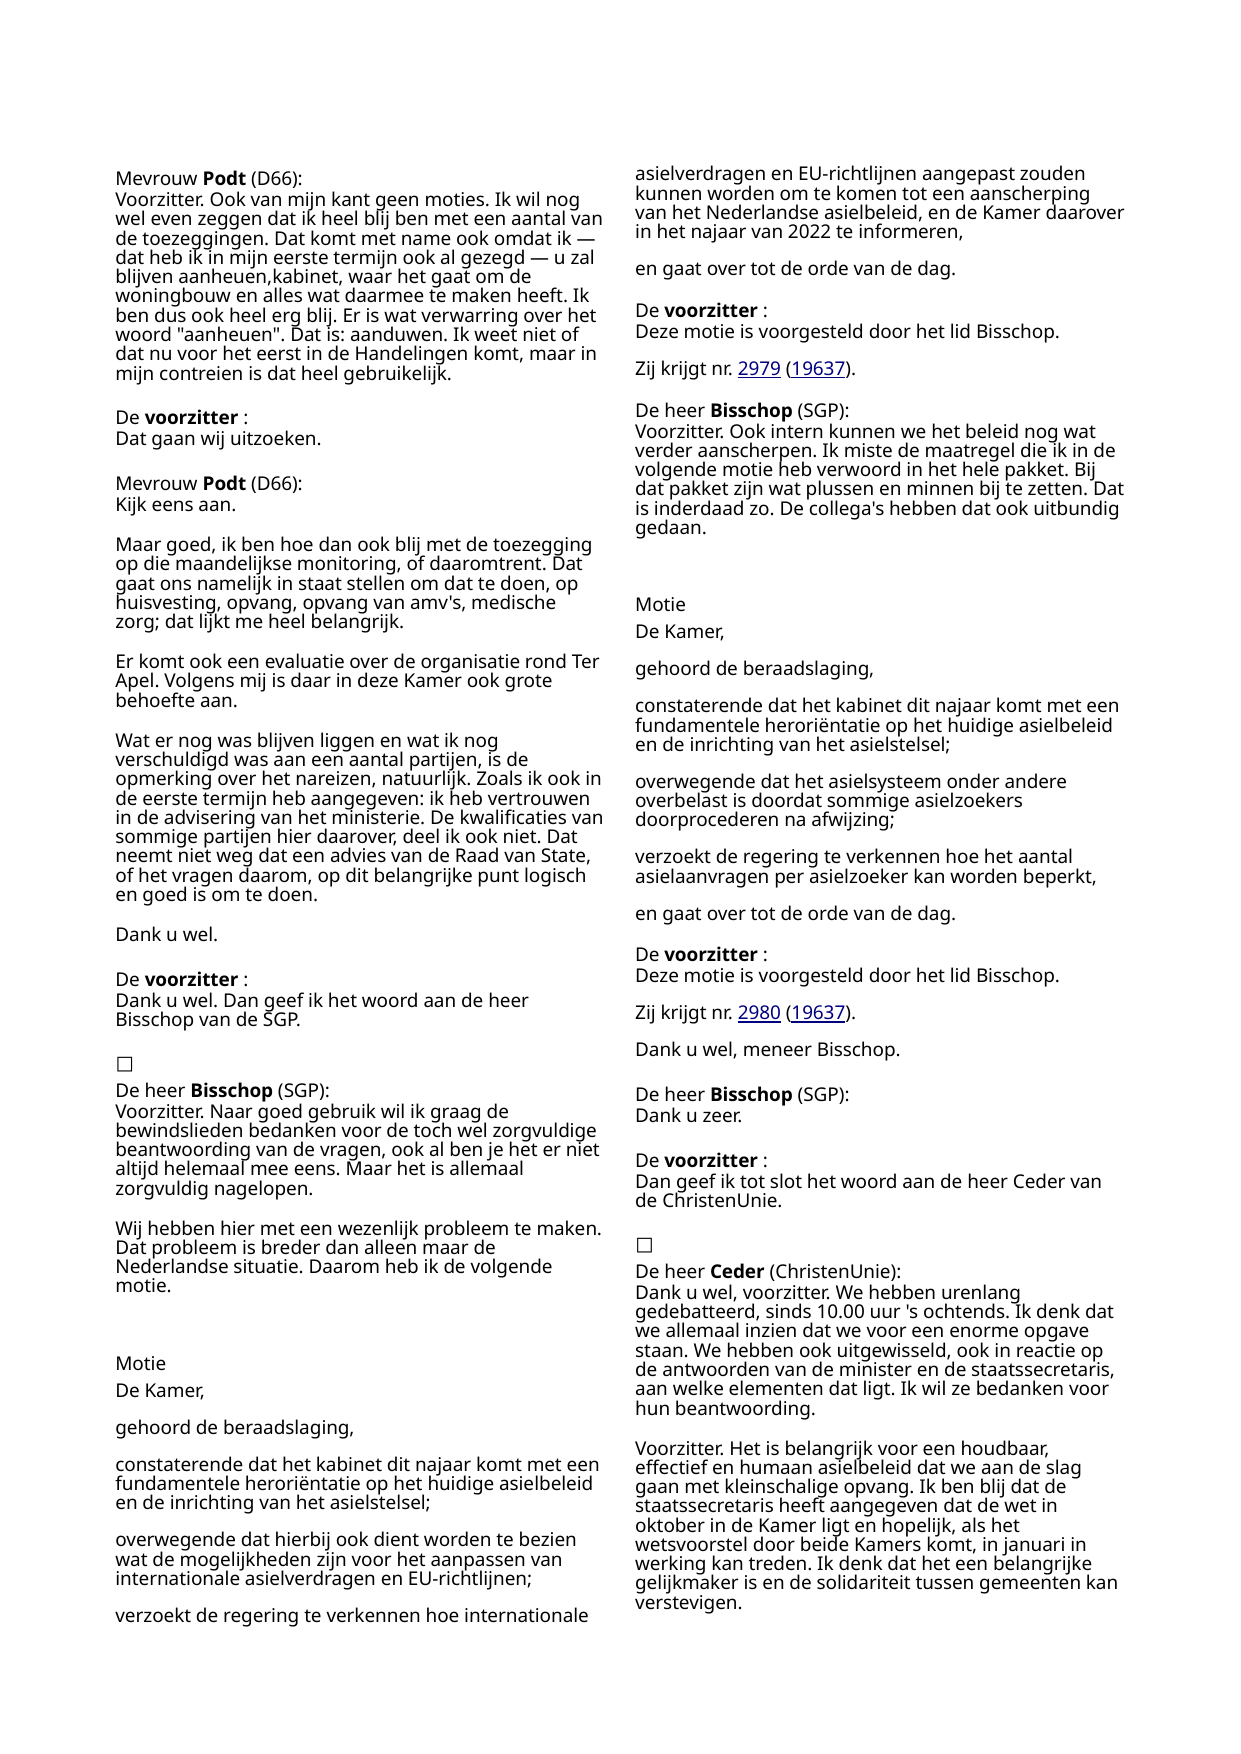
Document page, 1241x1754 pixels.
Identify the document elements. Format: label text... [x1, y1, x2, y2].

text Dank u wel. Dan geef ik het woord aan de heer Bisschop van de SGP. [115, 992, 605, 1030]
text en gaat over tot de orde van de dag. [635, 904, 1125, 924]
text Voorzitter. Ook intern kunnen we het beleid nog wat verder aanscherpen. Ik miste de maatregel die ik in de volgende motie heb verwoord in het hele pakket. Bij dat pakket zijn wat plussen en minnen bij te zetten. Dat is inderdaad zo. De collega's hebben dat ook uitbundig gedaan. [635, 423, 1125, 538]
text Dank u wel, voorzitter. We hebben urenlang gedebatteerd, sinds 10.00 uur 's ochtends. Ik denk dat we allemaal inzien dat we voor een enorme opgave staan. We hebben ook uitgewisseld, ook in reactie op de antwoorden van de minister en de staatssecretaris, aan welke elementen dat ligt. Ik wil ze bedanken voor hun beantwoording. [635, 1284, 1125, 1419]
text ⬜ [635, 1232, 1125, 1258]
text Dat gaan wij uitzoeken. [115, 430, 605, 449]
text De Kamer, [115, 1382, 605, 1401]
text Deze motie is voorgesteld door het lid Bisschop. [635, 967, 1125, 987]
text Wat er nog was blijven liggen en wat ik nog verschuldigd was aan een aantal partijen, is de opmerking over het nareizen, natuurlijk. Zoals ik ook in de eerste termijn heb aangegeven: ik heb vertrouwen in de advisering van het ministerie. De kwalificaties van sommige partijen hier daarover, deel ik ook niet. Dat neemt niet weg dat een advies van de Raad van State, of het vragen daarom, op dit belangrijke punt logisch en goed is om te doen. [115, 732, 605, 905]
text Dank u wel, meneer Bisschop. [635, 1041, 1125, 1061]
text ⬜ [115, 1051, 605, 1077]
text Voorzitter. Het is belangrijk voor een houdbaar, effectief en humaan asielbeleid dat we aan de slag gaan met kleinschalige opvang. Ik ben blij dat de staatssecretaris heeft aangegeven dat de wet in oktober in de Kamer ligt en hopelijk, als het wetsvoorstel door beide Kamers komt, in januari in werking kan treden. Ik denk dat het een belangrijke gelijkmaker is en de solidariteit tussen gemeenten kan verstevigen. [635, 1439, 1125, 1613]
text Dank u wel. [115, 926, 605, 945]
text De voorzitter : [635, 297, 1125, 323]
text overwegende dat hierbij ook dient worden te bezien wat de mogelijkheden zijn voor het aanpassen van internationale asielverdragen en EU-richtlijnen; [115, 1531, 605, 1589]
text Motie [115, 1350, 605, 1376]
text Motie [635, 592, 1125, 617]
text overwegende dat het asielsysteem onder andere overbelast is doordat sommige asielzoekers doorprocederen na afwijzing; [635, 773, 1125, 831]
text Dank u zeer. [635, 1107, 1125, 1126]
text De voorzitter : [115, 966, 605, 992]
text De heer Bisschop (SGP): [635, 1081, 1125, 1107]
text De heer Bisschop (SGP): [635, 397, 1125, 423]
text Zij krijgt nr. 2979 (19637). [635, 360, 1125, 379]
text De heer Ceder (ChristenUnie): [635, 1258, 1125, 1284]
text Voorzitter. Naar goed gebruik wil ik graag de bewindslieden bedanken voor de toch wel zorgvuldige beantwoording van de vragen, ook al ben je het er niet altijd helemaal mee eens. Maar het is allemaal zorgvuldig nagelopen. [115, 1103, 605, 1199]
text De heer Bisschop (SGP): [115, 1077, 605, 1103]
text Kijk eens aan. [115, 496, 605, 515]
text Wij hebben hier met een wezenlijk probleem te maken. Dat probleem is breder dan alleen maar de Nederlandse situatie. Daarom heb ik de volgende motie. [115, 1220, 605, 1297]
text Mevrouw Podt (D66): [115, 470, 605, 496]
text Maar goed, ik ben hoe dan ook blij met de toezegging op die maandelijkse monitoring, of daaromtrent. Dat gaat ons namelijk in staat stellen om dat te doen, op huisvesting, opvang, opvang van amv's, medische zorg; dat lijkt me heel belangrijk. [115, 536, 605, 632]
text Er komt ook een evaluatie over de organisatie rond Ter Apel. Volgens mij is daar in deze Kamer ook grote behoefte aan. [115, 653, 605, 711]
text constaterende dat het kabinet dit najaar komt met een fundamentele heroriëntatie op het huidige asielbeleid en de inrichting van het asielstelsel; [635, 697, 1125, 755]
text De Kamer, [635, 623, 1125, 643]
text Dan geef ik tot slot het woord aan de heer Ceder van de ChristenUnie. [635, 1173, 1125, 1212]
text verzoekt de regering te verkennen hoe het aantal asielaanvragen per asielzoeker kan worden beperkt, [635, 848, 1125, 887]
text Deze motie is voorgesteld door het lid Bisschop. [635, 323, 1125, 342]
text gehoord de beraadslaging, [635, 660, 1125, 679]
text Zij krijgt nr. 2980 (19637). [635, 1004, 1125, 1023]
text asielverdragen en EU-richtlijnen aangepast zouden kunnen worden om te komen tot een aanscherping van het Nederlandse asielbeleid, en de Kamer daarover in het najaar van 2022 te informeren, [635, 165, 1125, 242]
text Voorzitter. Ook van mijn kant geen moties. Ik wil nog wel even zeggen dat ik heel blij ben met een aantal van de toezeggingen. Dat komt met name ook omdat ik — dat heb ik in mijn eerste termijn ook al gezegd — u zal blijven aanheuen,kabinet, waar het gaat om de woningbouw en alles wat daarmee te maken heeft. Ik ben dus ook heel erg blij. Er is wat verwarring over het woord "aanheuen". Dat is: aanduwen. Ik weet niet of dat nu voor het eerst in de Handelingen komt, maar in mijn contreien is dat heel gebruikelijk. [115, 191, 605, 384]
text verzoekt de regering te verkennen hoe internationale [115, 1607, 605, 1626]
text De voorzitter : [115, 404, 605, 430]
text gehoord de beraadslaging, [115, 1419, 605, 1438]
text De voorzitter : [635, 942, 1125, 967]
text De voorzitter : [635, 1147, 1125, 1173]
text en gaat over tot de orde van de dag. [635, 260, 1125, 279]
text constaterende dat het kabinet dit najaar komt met een fundamentele heroriëntatie op het huidige asielbeleid en de inrichting van het asielstelsel; [115, 1456, 605, 1514]
text Mevrouw Podt (D66): [115, 165, 605, 191]
